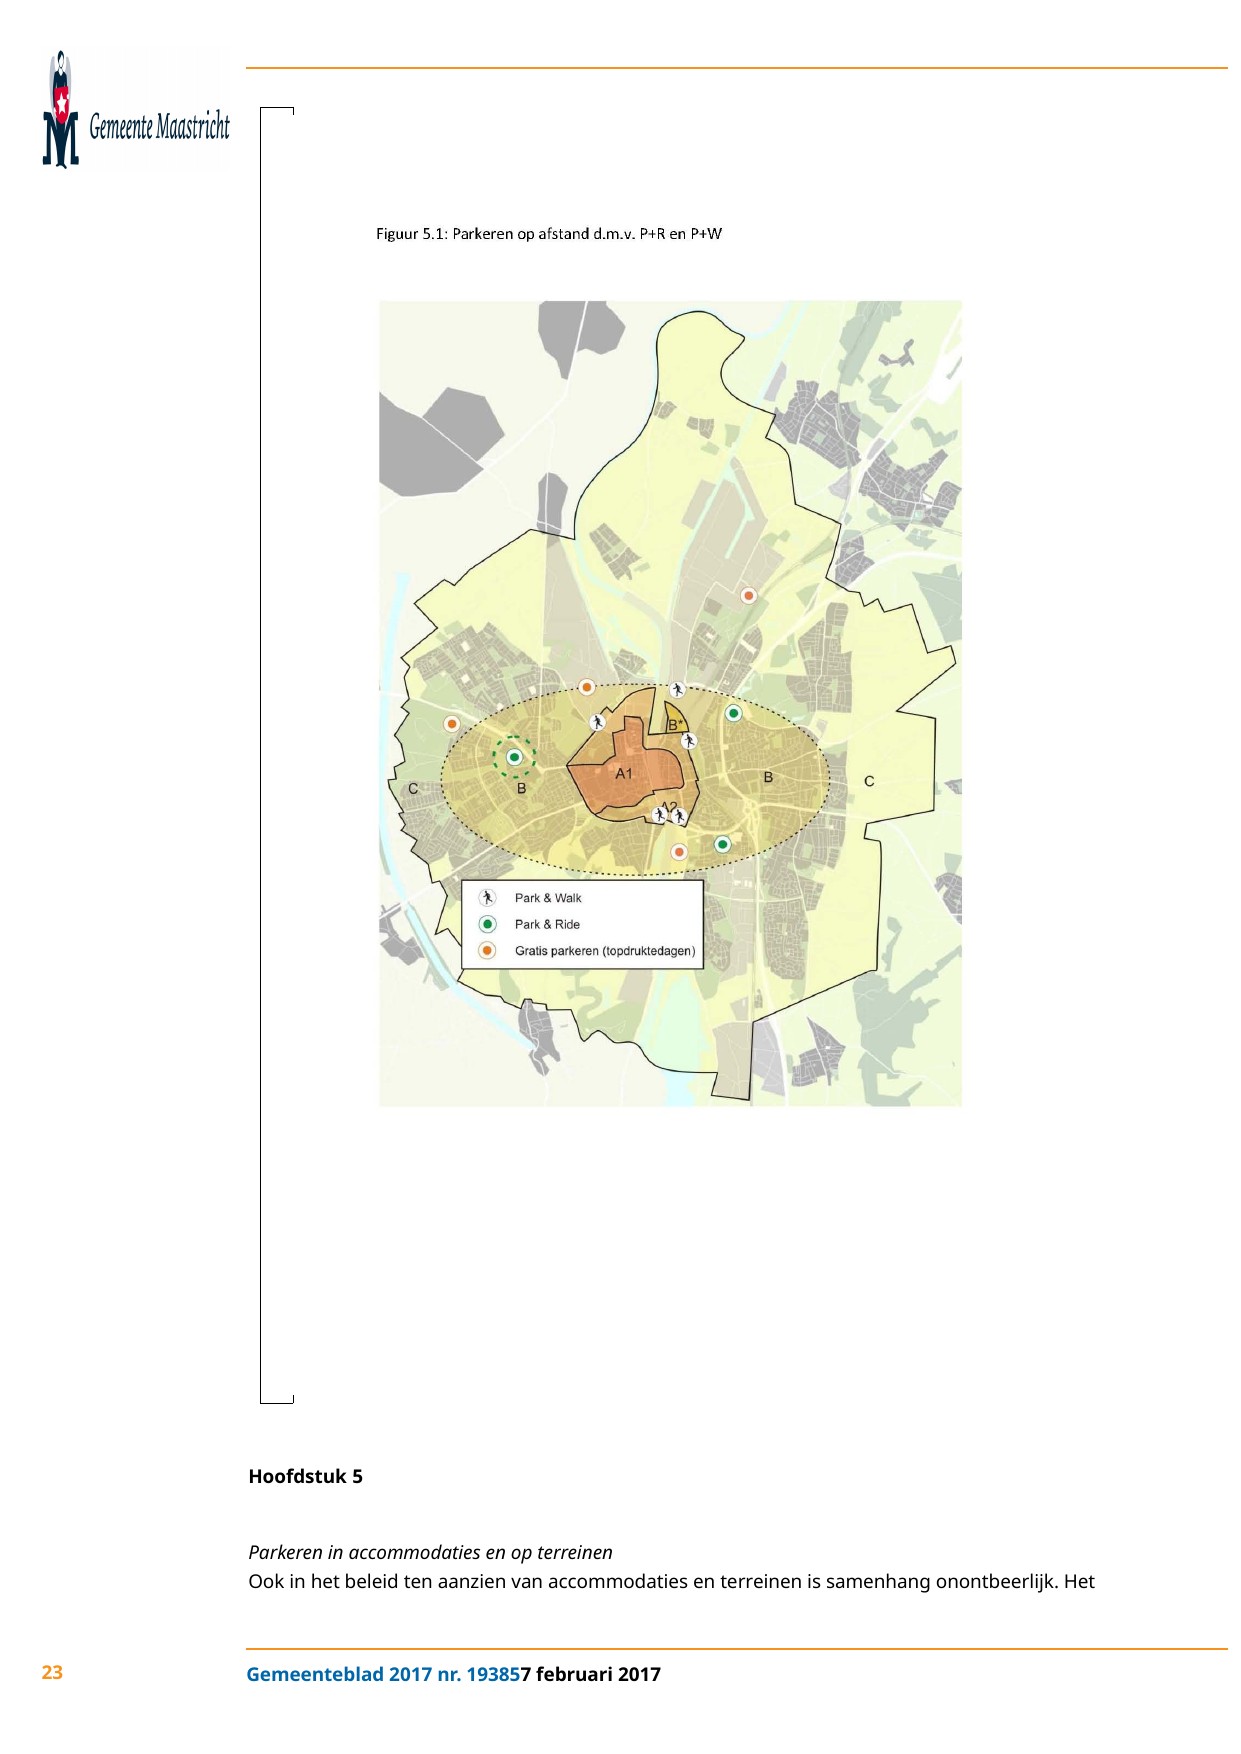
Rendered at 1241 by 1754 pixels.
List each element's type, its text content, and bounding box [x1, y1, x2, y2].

picture [41, 47, 231, 172]
picture [268, 115, 1173, 1395]
text Hoofdstuk 5 [248, 1461, 1152, 1490]
text Ook in het beleid ten aanzien van accommodaties en terreinen is samenhang onontbeerlijk. Het [248, 1569, 1152, 1594]
text Parkeren in accommodaties en op terreinen [248, 1539, 1152, 1565]
